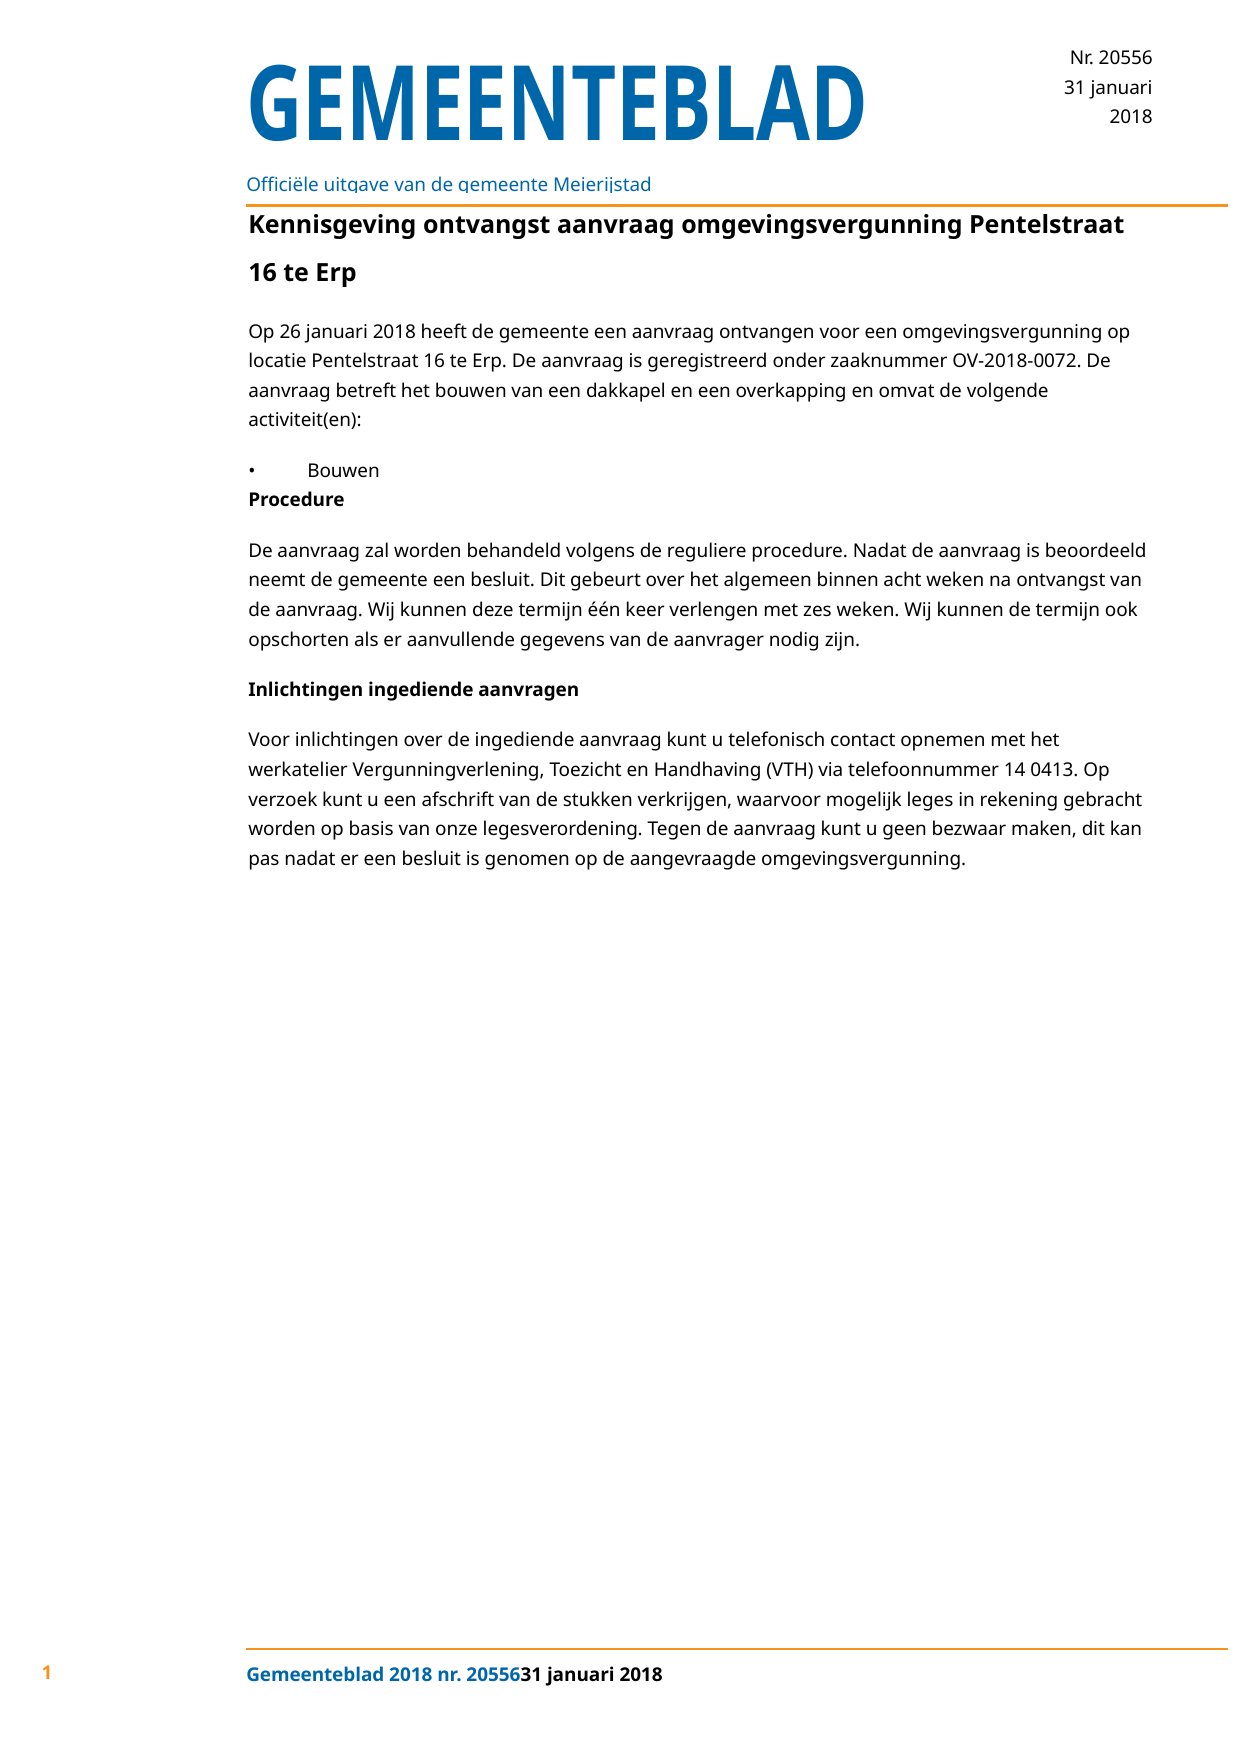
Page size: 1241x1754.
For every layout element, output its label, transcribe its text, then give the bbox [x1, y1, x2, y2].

text De aanvraag zal worden behandeld volgens de reguliere procedure. Nadat de aanvraag is beoordeeld neemt de gemeente een besluit. Dit gebeurt over het algemeen binnen acht weken na ontvangst van de aanvraag. Wij kunnen deze termijn één keer verlengen met zes weken. Wij kunnen de termijn ook opschorten als er aanvullende gegevens van de aanvrager nodig zijn. [248, 537, 1152, 652]
text Inlichtingen ingediende aanvragen [248, 676, 1152, 702]
text Voor inlichtingen over de ingediende aanvraag kunt u telefonisch contact opnemen met het werkatelier Vergunningverlening, Toezicht en Handhaving (VTH) via telefoonnummer 14 0413. Op verzoek kunt u een afschrift van de stukken verkrijgen, waarvoor mogelijk leges in rekening gebracht worden op basis van onze legesverordening. Tegen de aanvraag kunt u geen bezwaar maken, dit kan pas nadat er een besluit is genomen op de aangevraagde omgevingsvergunning. [248, 727, 1152, 871]
text Kennisgeving ontvangst aanvraag omgevingsvergunning Pentelstraat 16 te Erp [248, 207, 1152, 288]
text Procedure [248, 487, 1152, 512]
text Op 26 januari 2018 heeft de gemeente een aanvraag ontvangen voor een omgevingsvergunning op locatie Pentelstraat 16 te Erp. De aanvraag is geregistreerd onder zaaknummer OV-2018-0072. De aanvraag betreft het bouwen van een dakkapel en een overkapping en omvat de volgende activiteit(en): [248, 318, 1152, 432]
list Bouwen [248, 457, 1152, 483]
picture [41, 47, 231, 172]
